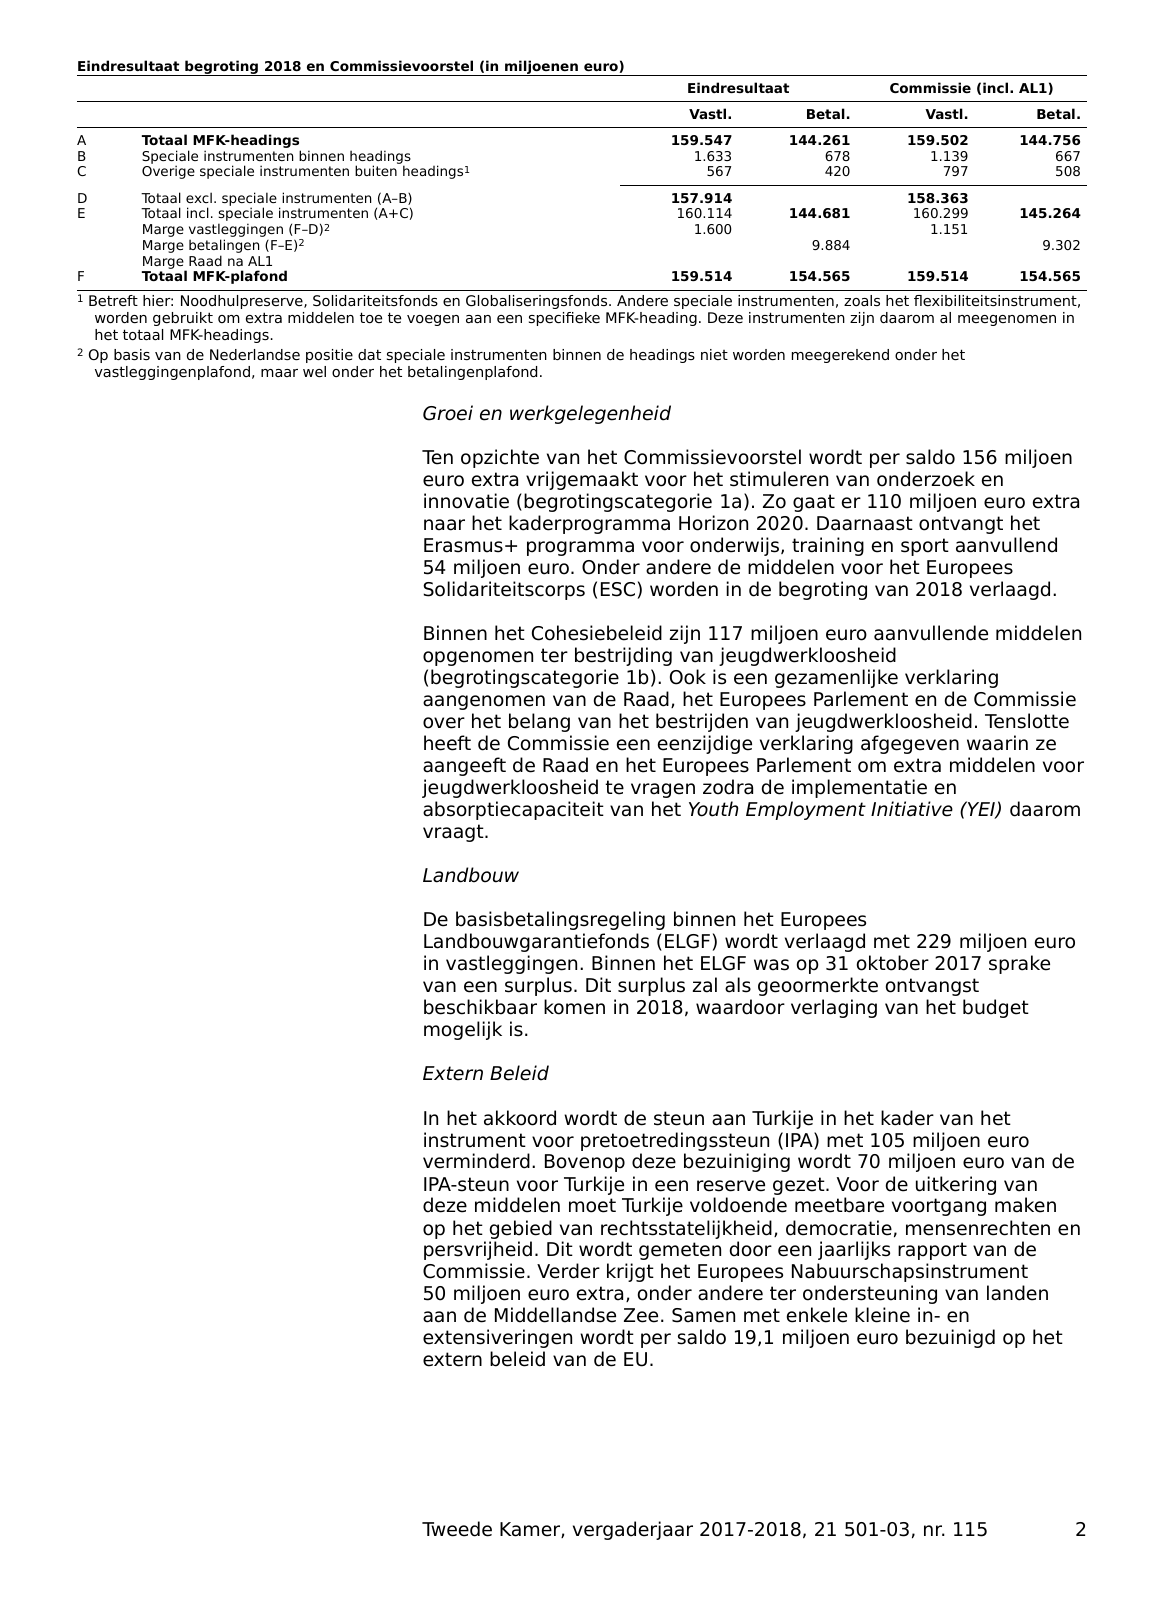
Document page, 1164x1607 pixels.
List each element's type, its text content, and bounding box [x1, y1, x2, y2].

table_cell Vastl. [856, 102, 974, 127]
table_cell 159.502 [856, 128, 974, 148]
table_cell Totaal MFK-headings [136, 128, 620, 148]
table_cell Commissie (incl. AL1) [856, 76, 1087, 101]
table_cell 158.363 [856, 186, 974, 206]
table_cell [738, 222, 856, 238]
text In het akkoord wordt de steun aan Turkije in het kader van het instrument voor pretoetredingssteun (IPA) met 105 miljoen euro verminderd. Bovenop deze bezuiniging wordt 70 miljoen euro van de IPA-steun voor Turkije in een reserve gezet. Voor de uitkering van deze middelen moet Turkije voldoende meetbare voortgang maken op het gebied van rechtsstatelijkheid, democratie, mensenrechten en persvrijheid. Dit wordt gemeten door een jaarlijks rapport van de Commissie. Verder krijgt het Europees Nabuurschapsinstrument 50 miljoen euro extra, onder andere ter ondersteuning van landen aan de Middellandse Zee. Samen met enkele kleine in- en extensiveringen wordt per saldo 19,1 miljoen euro bezuinigd op het extern beleid van de EU. [422, 1107, 1087, 1371]
table_cell [620, 253, 738, 269]
table_cell D [77, 185, 136, 206]
table_cell 1.139 [856, 149, 974, 164]
text De basisbetalingsregeling binnen het Europees Landbouwgarantiefonds (ELGF) wordt verlaagd met 229 miljoen euro in vastleggingen. Binnen het ELGF was op 31 oktober 2017 sprake van een surplus. Dit surplus zal als geoormerkte ontvangst beschikbaar komen in 2018, waardoor verlaging van het budget mogelijk is. [422, 909, 1087, 1041]
table_cell Marge Raad na AL1 [136, 253, 620, 269]
table_cell [856, 253, 974, 269]
table_cell [974, 186, 1087, 206]
table_cell Speciale instrumenten binnen headings [136, 149, 620, 164]
table_cell 159.547 [620, 128, 738, 148]
table_cell 1.151 [856, 222, 974, 238]
table_cell 144.261 [738, 128, 856, 148]
table_cell [856, 238, 974, 253]
table_cell 145.264 [974, 206, 1087, 222]
table_cell 1.633 [620, 149, 738, 164]
table_cell C [77, 164, 136, 185]
table_cell [77, 238, 136, 253]
table_cell 678 [738, 149, 856, 164]
table_cell 144.756 [974, 128, 1087, 148]
table_cell 567 [620, 164, 738, 185]
subtitle Landbouw [422, 865, 1087, 887]
subtitle Groei en werkgelegenheid [422, 403, 1087, 425]
table_cell F [77, 269, 136, 289]
table_cell Eindresultaat [620, 76, 856, 101]
table_cell [738, 253, 856, 269]
table_cell [620, 238, 738, 253]
text Binnen het Cohesiebeleid zijn 117 miljoen euro aanvullende middelen opgenomen ter bestrijding van jeugdwerkloosheid (begrotingscategorie 1b). Ook is een gezamenlijke verklaring aangenomen van de Raad, het Europees Parlement en de Commissie over het belang van het bestrijden van jeugdwerkloosheid. Tenslotte heeft de Commissie een eenzijdige verklaring afgegeven waarin ze aangeeft de Raad en het Europees Parlement om extra middelen voor jeugdwerkloosheid te vragen zodra de implementatie en absorptiecapaciteit van het Youth Employment Initiative (YEI) daarom vraagt. [422, 623, 1087, 843]
table_cell 1.600 [620, 222, 738, 238]
subtitle Extern Beleid [422, 1063, 1087, 1085]
table_cell Marge vastleggingen (F–D)2 [136, 222, 620, 238]
table_cell 9.884 [738, 238, 856, 253]
table_cell Vastl. [620, 102, 738, 127]
table_cell 9.302 [974, 238, 1087, 253]
table_cell Marge betalingen (F–E)2 [136, 238, 620, 253]
table_cell E [77, 206, 136, 222]
table_cell [136, 102, 620, 127]
table_cell [136, 76, 620, 101]
table_cell [77, 253, 136, 269]
table_cell 160.114 [620, 206, 738, 222]
table_cell 667 [974, 149, 1087, 164]
table_cell A [77, 128, 136, 148]
table_cell 157.914 [620, 186, 738, 206]
table_header Eindresultaat begroting 2018 en Commissievoorstel (in miljoenen euro) [77, 59, 1087, 75]
table_cell 1 Betreft hier: Noodhulpreserve, Solidariteitsfonds en Globaliseringsfonds. Andere speciale instrumenten, zoals het flexibiliteitsinstrument, worden gebruikt om extra middelen toe te voegen aan een specifieke MFK-heading. Deze instrumenten zijn daarom al meegenomen in het totaal MFK-headings. 2 Op basis van de Nederlandse positie dat speciale instrumenten binnen de headings niet worden meegerekend onder het vastleggingenplafond, maar wel onder het betalingenplafond. [77, 291, 1087, 381]
table_cell [77, 102, 136, 127]
text Ten opzichte van het Commissievoorstel wordt per saldo 156 miljoen euro extra vrijgemaakt voor het stimuleren van onderzoek en innovatie (begrotingscategorie 1a). Zo gaat er 110 miljoen euro extra naar het kaderprogramma Horizon 2020. Daarnaast ontvangt het Erasmus+ programma voor onderwijs, training en sport aanvullend 54 miljoen euro. Onder andere de middelen voor het Europees Solidariteitscorps (ESC) worden in de begroting van 2018 verlaagd. [422, 447, 1087, 601]
table_cell 144.681 [738, 206, 856, 222]
table_cell Totaal incl. speciale instrumenten (A+C) [136, 206, 620, 222]
table_cell 159.514 [856, 269, 974, 289]
table_cell [974, 222, 1087, 238]
table_cell 160.299 [856, 206, 974, 222]
table_cell Overige speciale instrumenten buiten headings1 [136, 164, 620, 185]
table_cell 159.514 [620, 269, 738, 289]
table_cell 420 [738, 164, 856, 185]
table_cell 154.565 [974, 269, 1087, 289]
table_cell [738, 186, 856, 206]
table_cell [974, 253, 1087, 269]
table_cell 508 [974, 164, 1087, 185]
table_cell Totaal MFK-plafond [136, 269, 620, 289]
table_cell 797 [856, 164, 974, 185]
table_cell Betal. [974, 102, 1087, 127]
table_cell 154.565 [738, 269, 856, 289]
table_cell Totaal excl. speciale instrumenten (A–B) [136, 185, 620, 206]
table_cell [77, 222, 136, 238]
table_cell B [77, 149, 136, 164]
table_cell Betal. [738, 102, 856, 127]
table_cell [77, 76, 136, 101]
